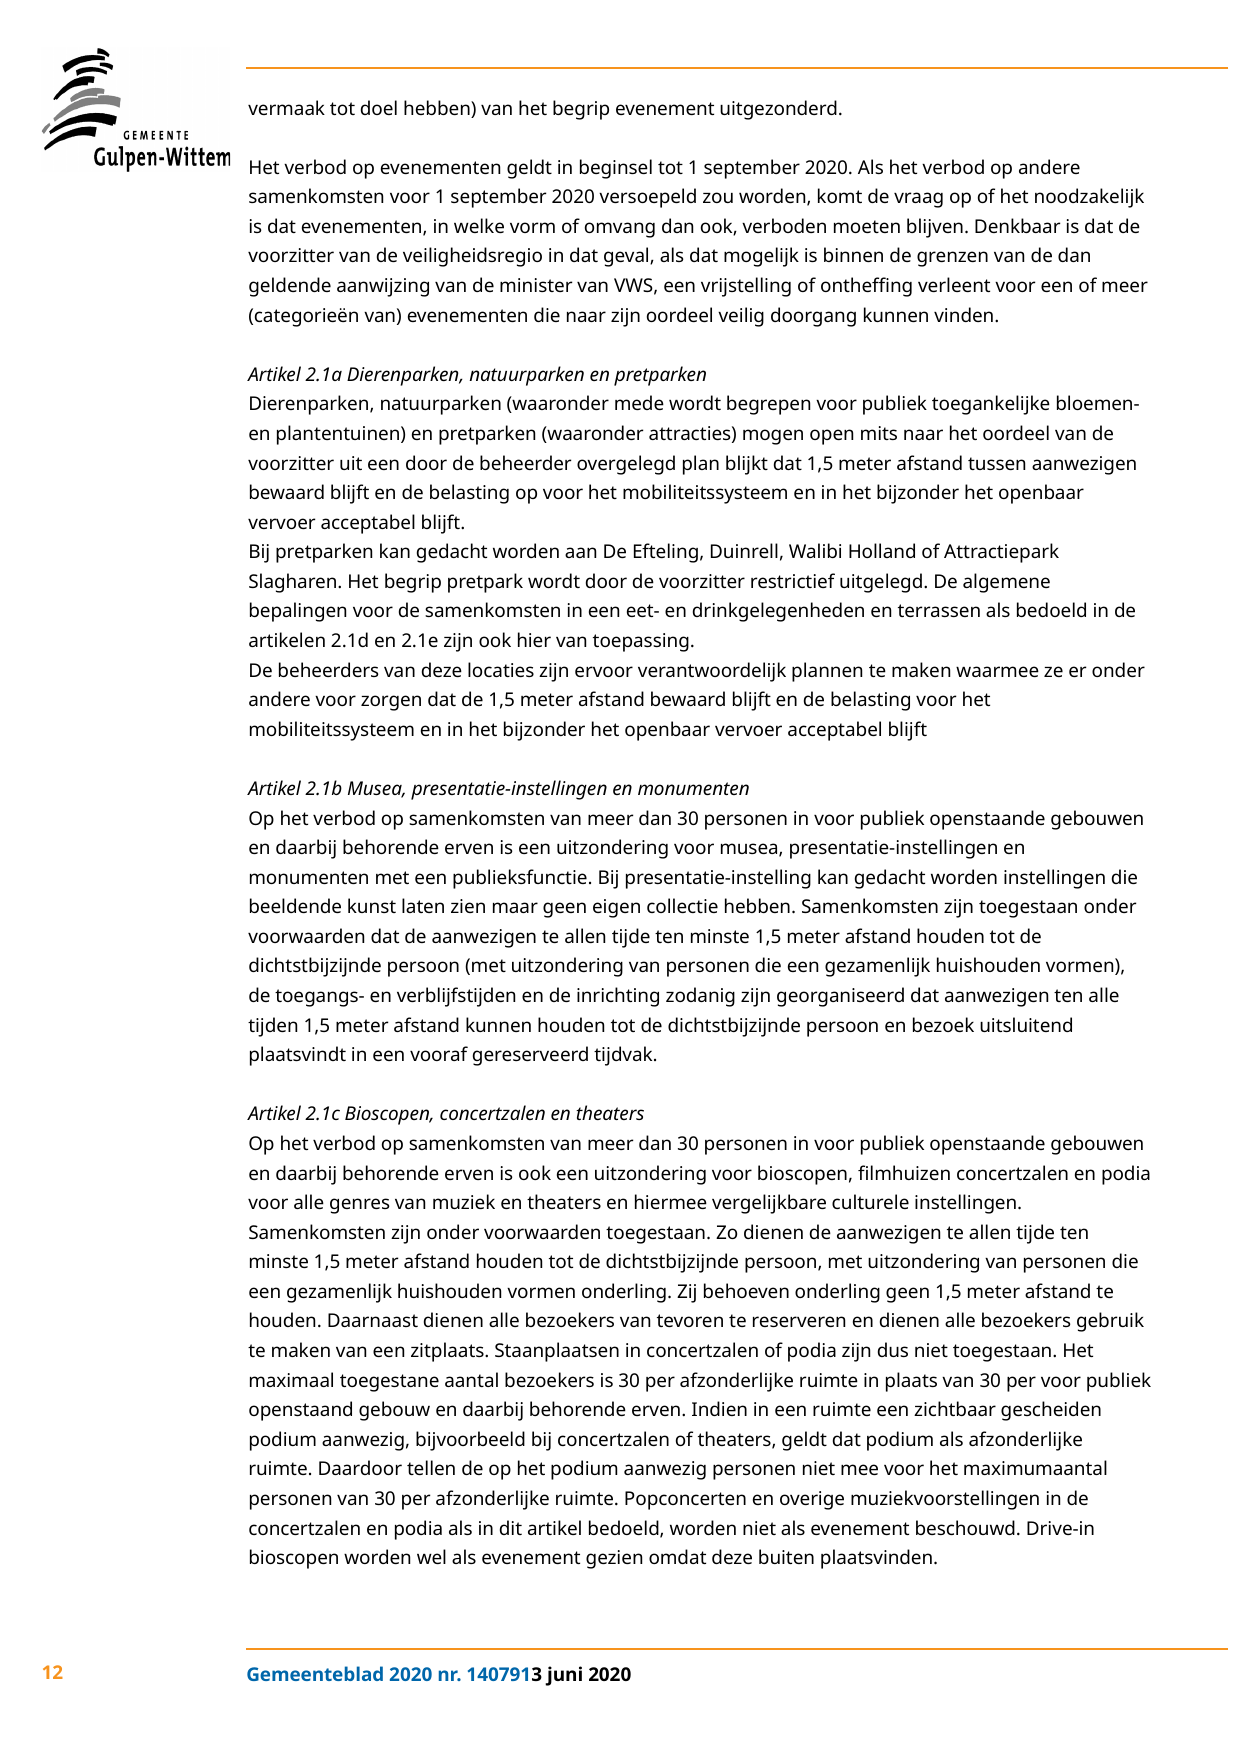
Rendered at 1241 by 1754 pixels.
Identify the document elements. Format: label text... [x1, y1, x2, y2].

text Dierenparken, natuurparken (waaronder mede wordt begrepen voor publiek toegankelijke bloemen- en plantentuinen) en pretparken (waaronder attracties) mogen open mits naar het oordeel van de voorzitter uit een door de beheerder overgelegd plan blijkt dat 1,5 meter afstand tussen aanwezigen bewaard blijft en de belasting op voor het mobiliteitssysteem en in het bijzonder het openbaar vervoer acceptabel blijft. [248, 391, 1152, 535]
text Artikel 2.1c Bioscopen, concertzalen en theaters [248, 1101, 1152, 1126]
text Bij pretparken kan gedacht worden aan De Efteling, Duinrell, Walibi Holland of Attractiepark Slagharen. Het begrip pretpark wordt door de voorzitter restrictief uitgelegd. De algemene bepalingen voor de samenkomsten in een eet- en drinkgelegenheden en terrassen als bedoeld in de artikelen 2.1d en 2.1e zijn ook hier van toepassing. [248, 538, 1152, 653]
text Artikel 2.1b Musea, presentatie-instellingen en monumenten [248, 775, 1152, 801]
text Het verbod op evenementen geldt in beginsel tot 1 september 2020. Als het verbod op andere samenkomsten voor 1 september 2020 versoepeld zou worden, komt de vraag op of het noodzakelijk is dat evenementen, in welke vorm of omvang dan ook, verboden moeten blijven. Denkbaar is dat de voorzitter van de veiligheidsregio in dat geval, als dat mogelijk is binnen de grenzen van de dan geldende aanwijzing van de minister van VWS, een vrijstelling of ontheffing verleent voor een of meer (categorieën van) evenementen die naar zijn oordeel veilig doorgang kunnen vinden. [248, 154, 1152, 328]
text Artikel 2.1a Dierenparken, natuurparken en pretparken [248, 361, 1152, 387]
text Op het verbod op samenkomsten van meer dan 30 personen in voor publiek openstaande gebouwen en daarbij behorende erven is een uitzondering voor musea, presentatie-instellingen en monumenten met een publieksfunctie. Bij presentatie-instelling kan gedacht worden instellingen die beeldende kunst laten zien maar geen eigen collectie hebben. Samenkomsten zijn toegestaan onder voorwaarden dat de aanwezigen te allen tijde ten minste 1,5 meter afstand houden tot de dichtstbijzijnde persoon (met uitzondering van personen die een gezamenlijk huishouden vormen), de toegangs- en verblijfstijden en de inrichting zodanig zijn georganiseerd dat aanwezigen ten alle tijden 1,5 meter afstand kunnen houden tot de dichtstbijzijnde persoon en bezoek uitsluitend plaatsvindt in een vooraf gereserveerd tijdvak. [248, 805, 1152, 1067]
picture [41, 47, 231, 172]
text De beheerders van deze locaties zijn ervoor verantwoordelijk plannen te maken waarmee ze er onder andere voor zorgen dat de 1,5 meter afstand bewaard blijft en de belasting voor het mobiliteitssysteem en in het bijzonder het openbaar vervoer acceptabel blijft [248, 657, 1152, 742]
text Op het verbod op samenkomsten van meer dan 30 personen in voor publiek openstaande gebouwen en daarbij behorende erven is ook een uitzondering voor bioscopen, filmhuizen concertzalen en podia voor alle genres van muziek en theaters en hiermee vergelijkbare culturele instellingen. Samenkomsten zijn onder voorwaarden toegestaan. Zo dienen de aanwezigen te allen tijde ten minste 1,5 meter afstand houden tot de dichtstbijzijnde persoon, met uitzondering van personen die een gezamenlijk huishouden vormen onderling. Zij behoeven onderling geen 1,5 meter afstand te houden. Daarnaast dienen alle bezoekers van tevoren te reserveren en dienen alle bezoekers gebruik te maken van een zitplaats. Staanplaatsen in concertzalen of podia zijn dus niet toegestaan. Het maximaal toegestane aantal bezoekers is 30 per afzonderlijke ruimte in plaats van 30 per voor publiek openstaand gebouw en daarbij behorende erven. Indien in een ruimte een zichtbaar gescheiden podium aanwezig, bijvoorbeeld bij concertzalen of theaters, geldt dat podium als afzonderlijke ruimte. Daardoor tellen de op het podium aanwezig personen niet mee voor het maximumaantal personen van 30 per afzonderlijke ruimte. Popconcerten en overige muziekvoorstellingen in de concertzalen en podia als in dit artikel bedoeld, worden niet als evenement beschouwd. Drive-in bioscopen worden wel als evenement gezien omdat deze buiten plaatsvinden. [248, 1130, 1152, 1570]
text vermaak tot doel hebben) van het begrip evenement uitgezonderd. [248, 95, 1152, 121]
